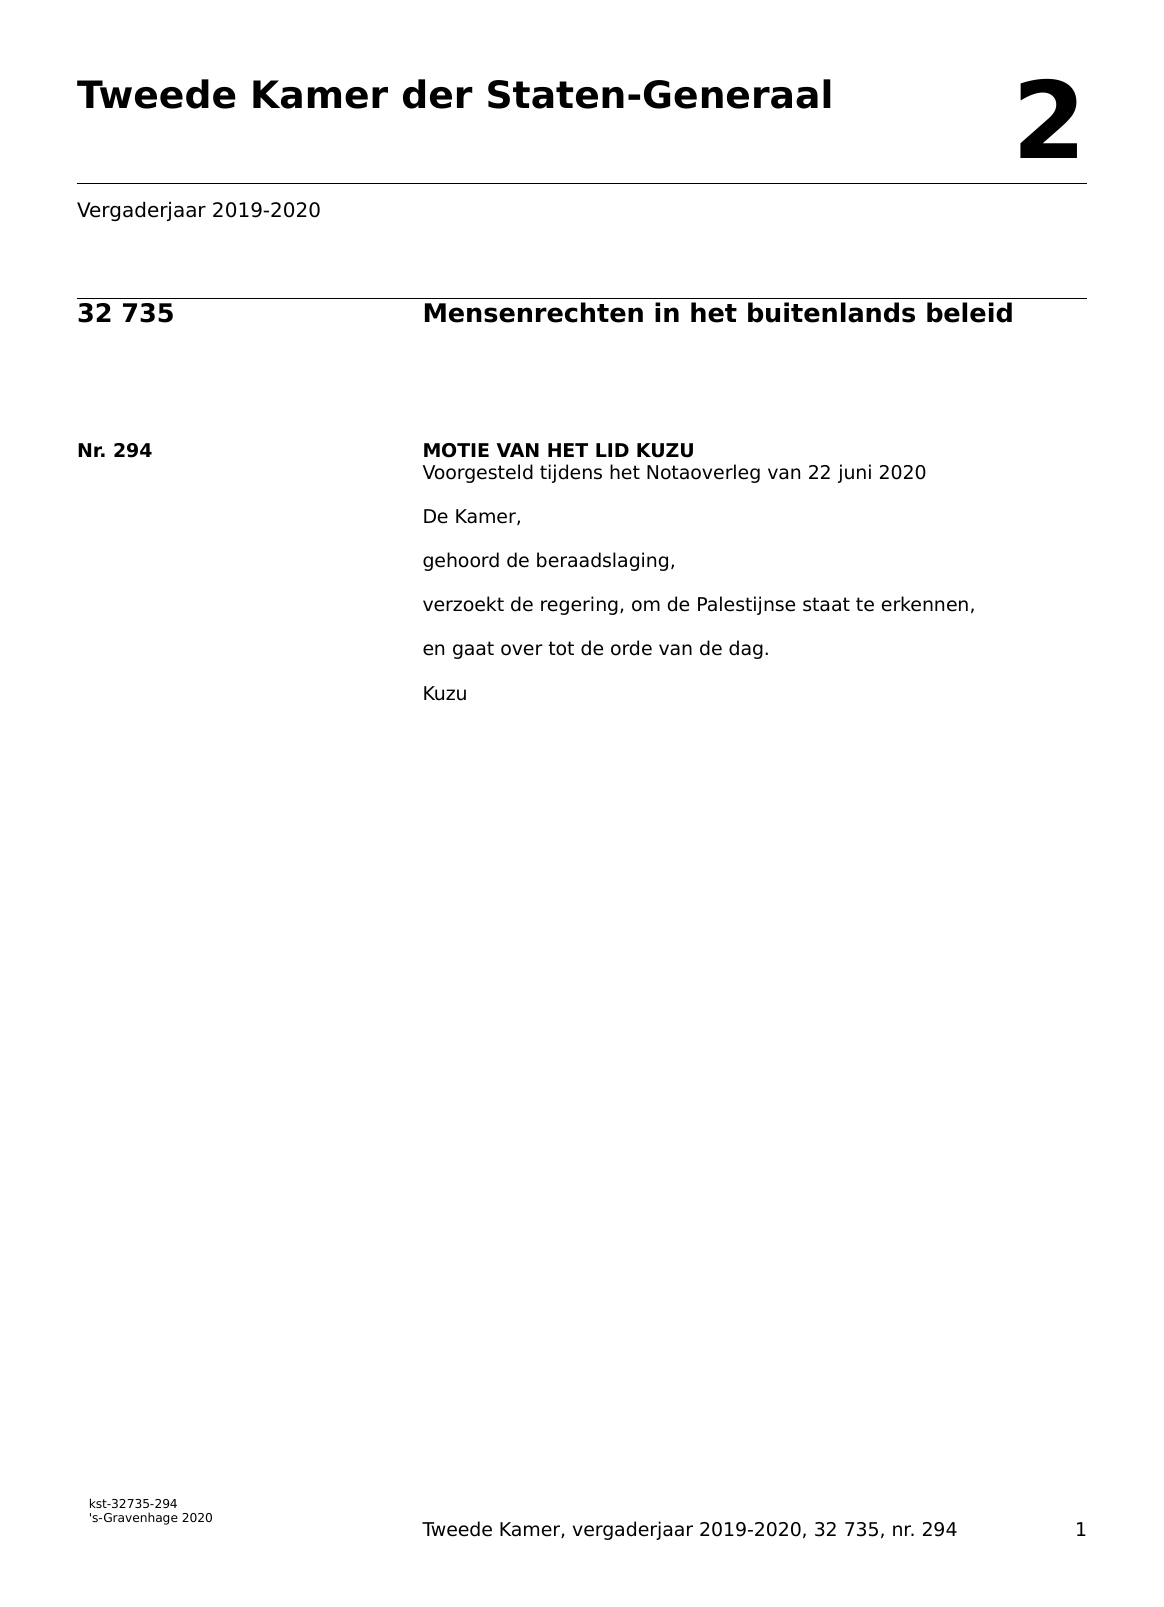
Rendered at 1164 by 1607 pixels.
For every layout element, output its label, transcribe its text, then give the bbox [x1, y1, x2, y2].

text Voorgesteld tijdens het Notaoverleg van 22 juni 2020 [422, 462, 1087, 484]
text kst-32735-294 [88, 1497, 323, 1511]
text 's-Gravenhage 2020 [88, 1511, 323, 1525]
text verzoekt de regering, om de Palestijnse staat te erkennen, [422, 594, 1087, 616]
subtitle 32 735 Mensenrechten in het buitenlands beleid [77, 299, 1087, 329]
text gehoord de beraadslaging, [422, 550, 1087, 572]
subtitle Nr. 294 MOTIE VAN HET LID KUZU [77, 440, 1087, 462]
table_cell Vergaderjaar 2019-2020 [77, 184, 1087, 298]
table_header 2 [886, 59, 1087, 183]
text Kuzu [422, 682, 1087, 704]
table_header Tweede Kamer der Staten-Generaal [77, 59, 886, 183]
text en gaat over tot de orde van de dag. [422, 638, 1087, 660]
text De Kamer, [422, 506, 1087, 528]
